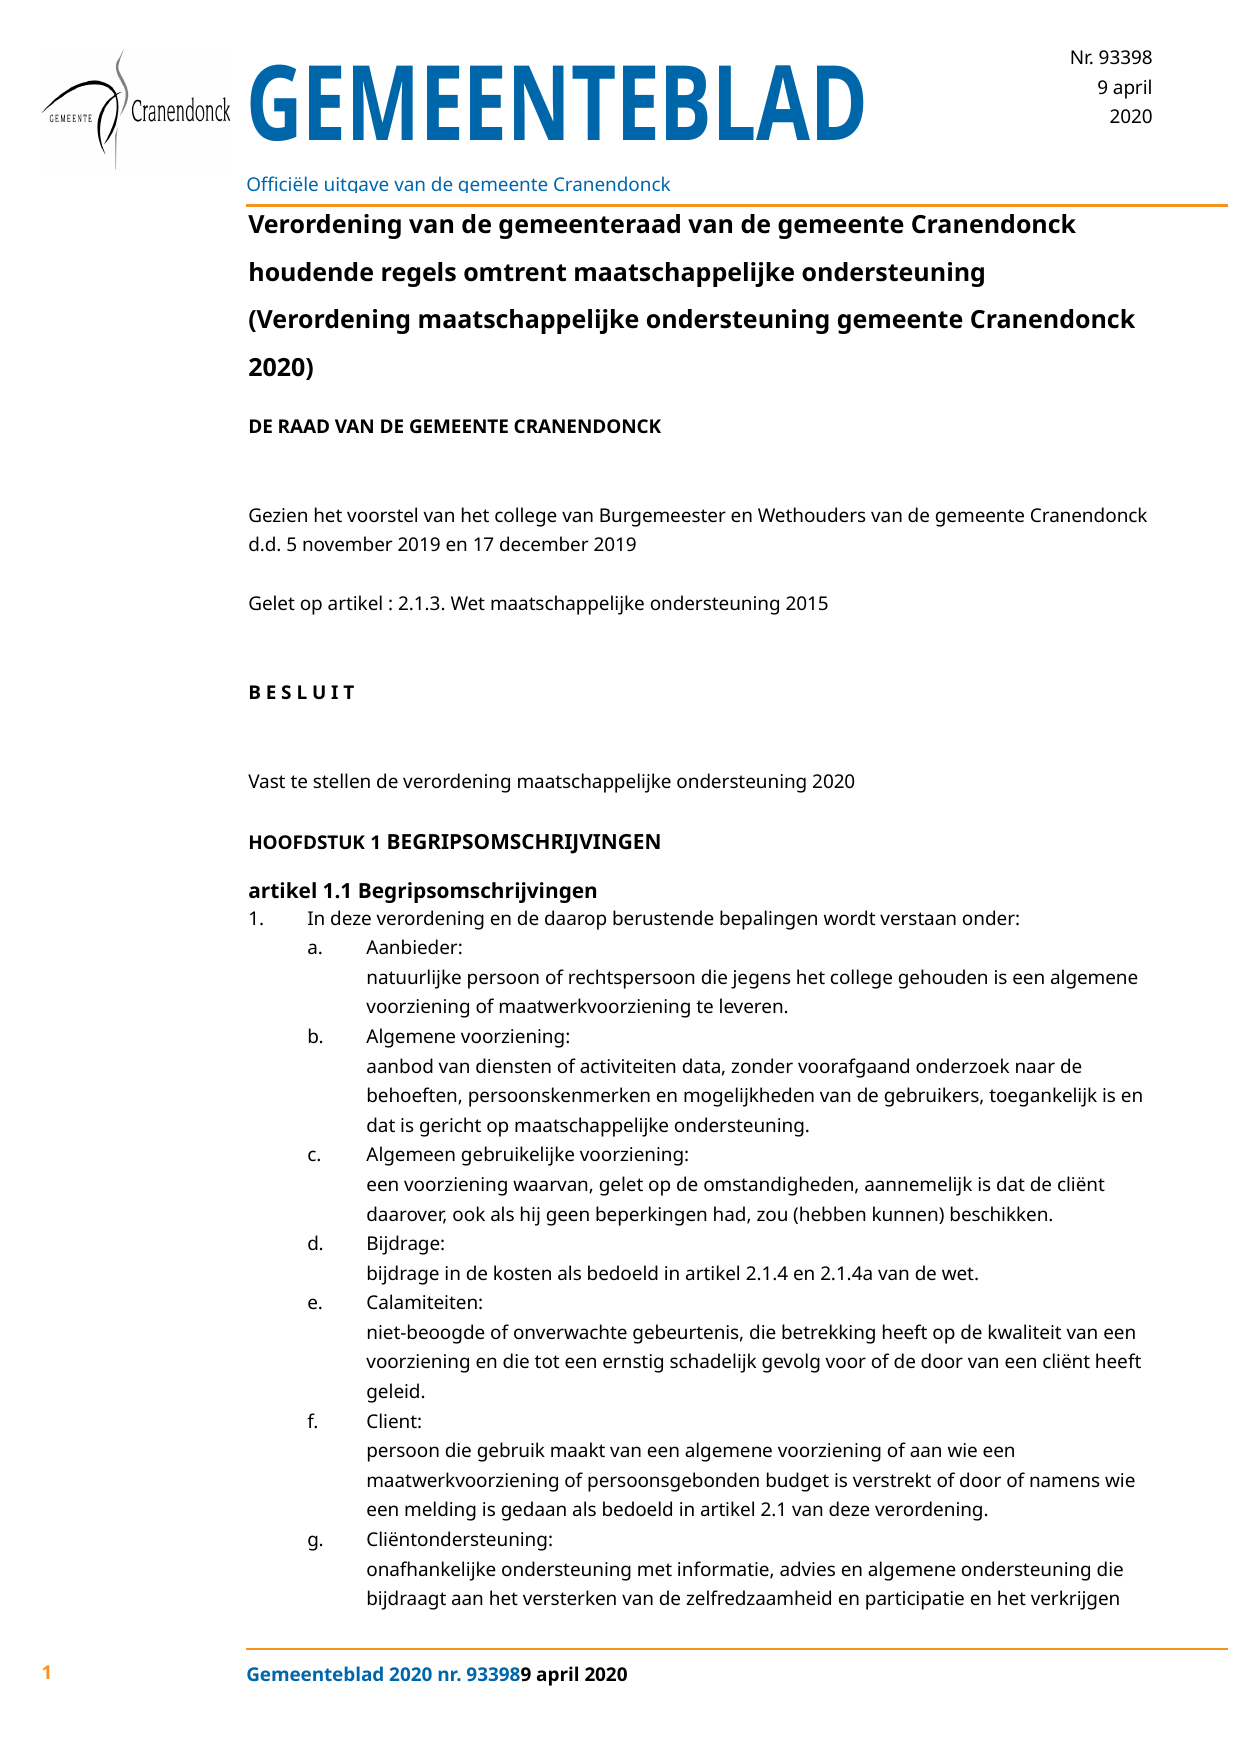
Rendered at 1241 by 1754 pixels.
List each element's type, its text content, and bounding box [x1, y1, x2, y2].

list bijdrage in de kosten als bedoeld in artikel 2.1.4 en 2.1.4a van de wet. [307, 1260, 1152, 1286]
list Bijdrage: [307, 1230, 1152, 1256]
text Verordening van de gemeenteraad van de gemeente Cranendonck houdende regels omtrent maatschappelijke ondersteuning (Verordening maatschappelijke ondersteuning gemeente Cranendonck 2020) [248, 207, 1152, 384]
text Gezien het voorstel van het college van Burgemeester en Wethouders van de gemeente Cranendonck d.d. 5 november 2019 en 17 december 2019 [248, 502, 1152, 557]
list Aanbieder: [307, 934, 1152, 960]
list Cliëntondersteuning: [307, 1526, 1152, 1552]
list Algemene voorziening: [307, 1023, 1152, 1049]
text Vast te stellen de verordening maatschappelijke ondersteuning 2020 [248, 768, 1152, 794]
list niet-beoogde of onverwachte gebeurtenis, die betrekking heeft op de kwaliteit van een voorziening en die tot een ernstig schadelijk gevolg voor of de door van een cliënt heeft geleid. [307, 1319, 1152, 1404]
list Algemeen gebruikelijke voorziening: [307, 1142, 1152, 1167]
list Client: [307, 1408, 1152, 1434]
text HOOFDSTUK 1 BEGRIPSOMSCHRIJVINGEN [248, 827, 1152, 856]
list aanbod van diensten of activiteiten data, zonder voorafgaand onderzoek naar de behoeften, persoonskenmerken en mogelijkheden van de gebruikers, toegankelijk is en dat is gericht op maatschappelijke ondersteuning. [307, 1053, 1152, 1138]
list een voorziening waarvan, gelet op de omstandigheden, aannemelijk is dat de cliënt daarover, ook als hij geen beperkingen had, zou (hebben kunnen) beschikken. [307, 1171, 1152, 1227]
list onafhankelijke ondersteuning met informatie, advies en algemene ondersteuning die bijdraagt aan het versterken van de zelfredzaamheid en participatie en het verkrijgen [307, 1556, 1152, 1611]
list natuurlijke persoon of rechtspersoon die jegens het college gehouden is een algemene voorziening of maatwerkvoorziening te leveren. [307, 964, 1152, 1019]
picture [41, 47, 231, 172]
text artikel 1.1 Begripsomschrijvingen [248, 877, 1152, 905]
text B E S L U I T [248, 679, 1152, 705]
list In deze verordening en de daarop berustende bepalingen wordt verstaan onder: [248, 905, 1152, 931]
text Gelet op artikel : 2.1.3. Wet maatschappelijke ondersteuning 2015 [248, 591, 1152, 616]
list Calamiteiten: [307, 1289, 1152, 1315]
list persoon die gebruik maakt van een algemene voorziening of aan wie een maatwerkvoorziening of persoonsgebonden budget is verstrekt of door of namens wie een melding is gedaan als bedoeld in artikel 2.1 van deze verordening. [307, 1437, 1152, 1522]
text DE RAAD VAN DE GEMEENTE CRANENDONCK [248, 413, 1152, 439]
